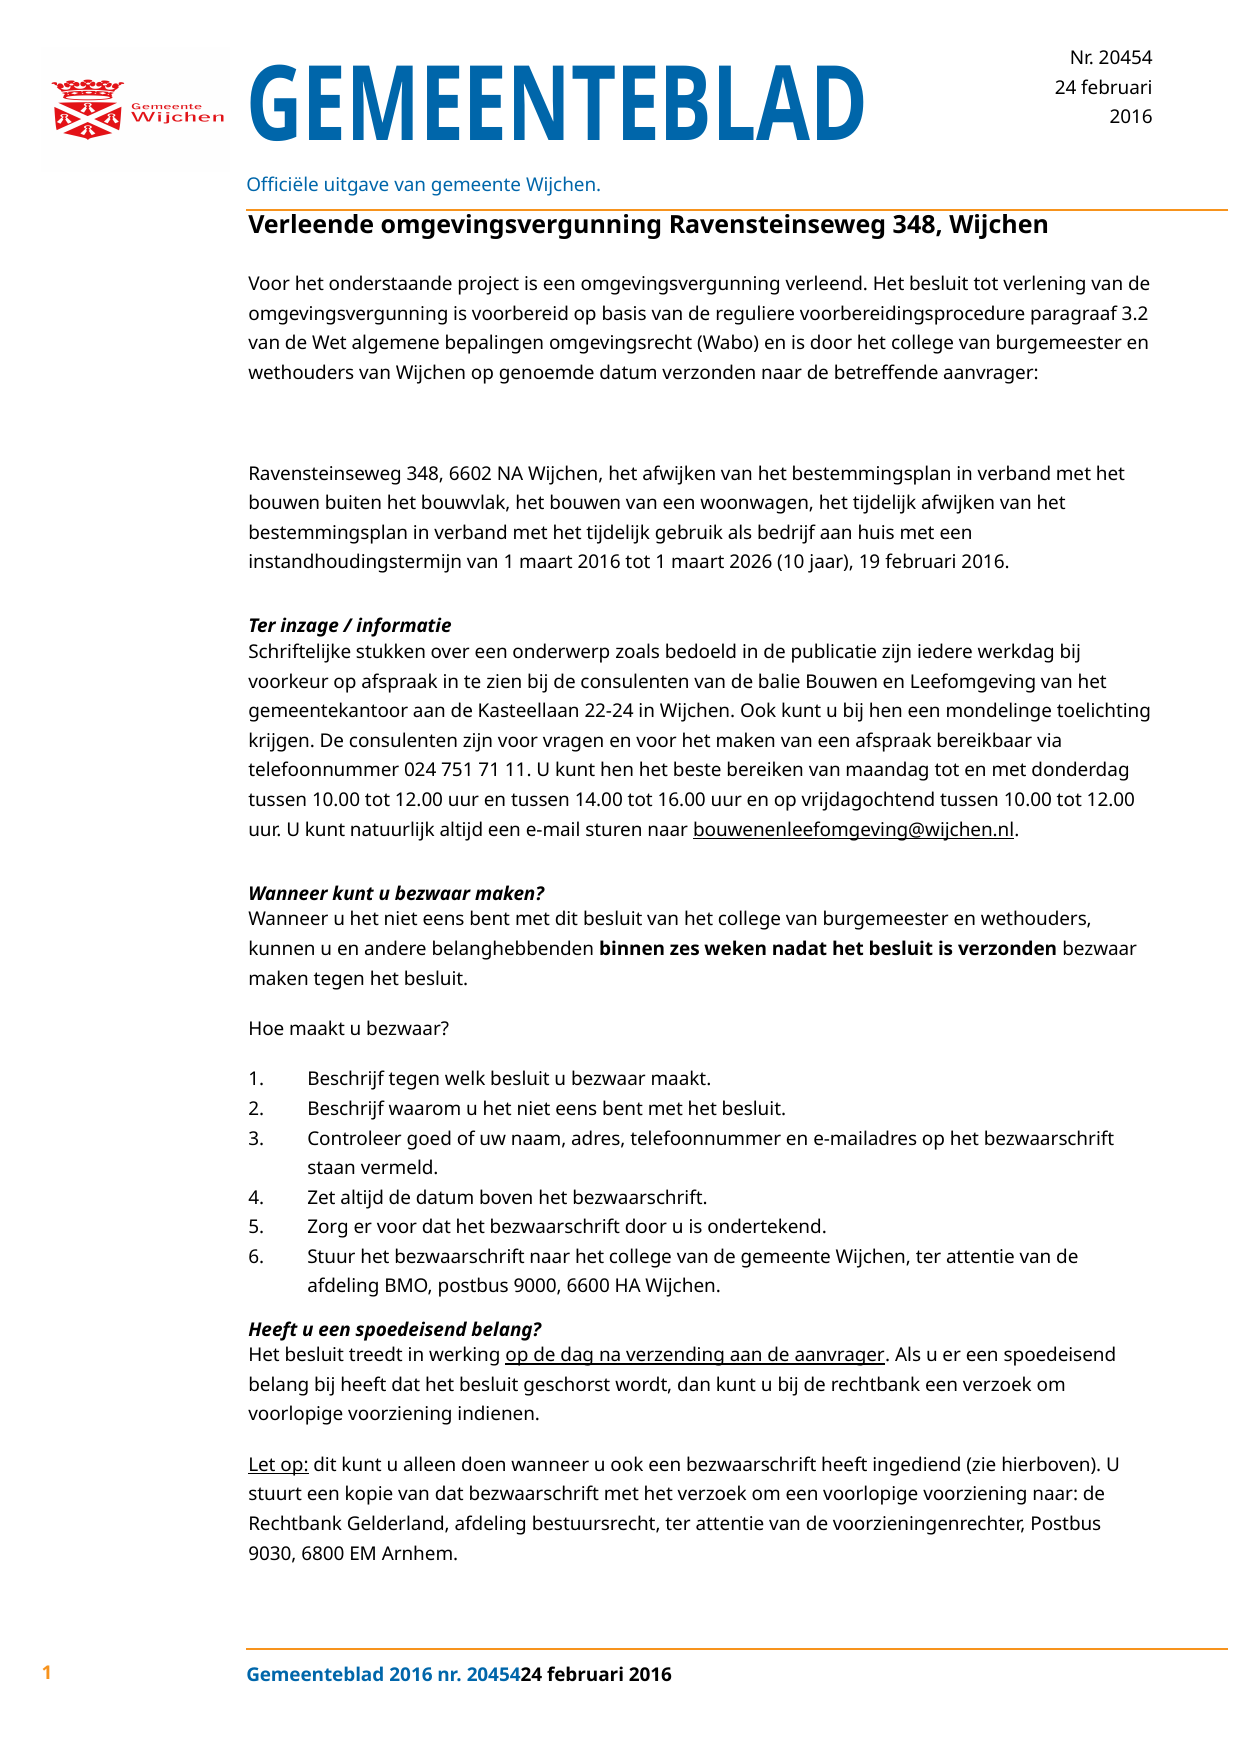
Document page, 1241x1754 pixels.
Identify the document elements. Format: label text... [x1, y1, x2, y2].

list Zet altijd de datum boven het bezwaarschrift. [248, 1184, 1152, 1209]
text Heeft u een spoedeisend belang? [248, 1316, 1152, 1341]
list Controleer goed of uw naam, adres, telefoonnummer en e-mailadres op het bezwaarschrift staan vermeld. [248, 1125, 1152, 1180]
text Verleende omgevingsvergunning Ravensteinseweg 348, Wijchen [248, 211, 1152, 241]
text Voor het onderstaande project is een omgevingsvergunning verleend. Het besluit tot verlening van de omgevingsvergunning is voorbereid op basis van de reguliere voorbereidingsprocedure paragraaf 3.2 van de Wet algemene bepalingen omgevingsrecht (Wabo) en is door het college van burgemeester en wethouders van Wijchen op genoemde datum verzonden naar de betreffende aanvrager: [248, 270, 1152, 385]
text Wanneer kunt u bezwaar maken? [248, 880, 1152, 906]
text Schriftelijke stukken over een onderwerp zoals bedoeld in de publicatie zijn iedere werkdag bij voorkeur op afspraak in te zien bij de consulenten van de balie Bouwen en Leefomgeving van het gemeentekantoor aan de Kasteellaan 22-24 in Wijchen. Ook kunt u bij hen een mondelinge toelichting krijgen. De consulenten zijn voor vragen en voor het maken van een afspraak bereikbaar via telefoonnummer 024 751 71 11. U kunt hen het beste bereiken van maandag tot en met donderdag tussen 10.00 tot 12.00 uur en tussen 14.00 tot 16.00 uur en op vrijdagochtend tussen 10.00 tot 12.00 uur. U kunt natuurlijk altijd een e-mail sturen naar bouwenenleefomgeving@wijchen.nl. [248, 638, 1152, 842]
text Ter inzage / informatie [248, 613, 1152, 638]
text Het besluit treedt in werking op de dag na verzending aan de aanvrager. Als u er een spoedeisend belang bij heeft dat het besluit geschorst wordt, dan kunt u bij de rechtbank een verzoek om voorlopige voorziening indienen. [248, 1341, 1152, 1426]
text Wanneer u het niet eens bent met dit besluit van het college van burgemeester en wethouders, kunnen u en andere belanghebbenden binnen zes weken nadat het besluit is verzonden bezwaar maken tegen het besluit. [248, 906, 1152, 990]
list Beschrijf tegen welk besluit u bezwaar maakt. [248, 1066, 1152, 1091]
list Zorg er voor dat het bezwaarschrift door u is ondertekend. [248, 1213, 1152, 1239]
text Ravensteinseweg 348, 6602 NA Wijchen, het afwijken van het bestemmingsplan in verband met het bouwen buiten het bouwvlak, het bouwen van een woonwagen, het tijdelijk afwijken van het bestemmingsplan in verband met het tijdelijk gebruik als bedrijf aan huis met een instandhoudingstermijn van 1 maart 2016 tot 1 maart 2026 (10 jaar), 19 februari 2016. [248, 460, 1152, 574]
list Beschrijf waarom u het niet eens bent met het besluit. [248, 1095, 1152, 1121]
picture [41, 47, 231, 172]
text Hoe maakt u bezwaar? [248, 1015, 1152, 1041]
text Let op: dit kunt u alleen doen wanneer u ook een bezwaarschrift heeft ingediend (zie hierboven). U stuurt een kopie van dat bezwaarschrift met het verzoek om een voorlopige voorziening naar: de Rechtbank Gelderland, afdeling bestuursrecht, ter attentie van de voorzieningenrechter, Postbus 9030, 6800 EM Arnhem. [248, 1451, 1152, 1566]
list Stuur het bezwaarschrift naar het college van de gemeente Wijchen, ter attentie van de afdeling BMO, postbus 9000, 6600 HA Wijchen. [248, 1243, 1152, 1298]
